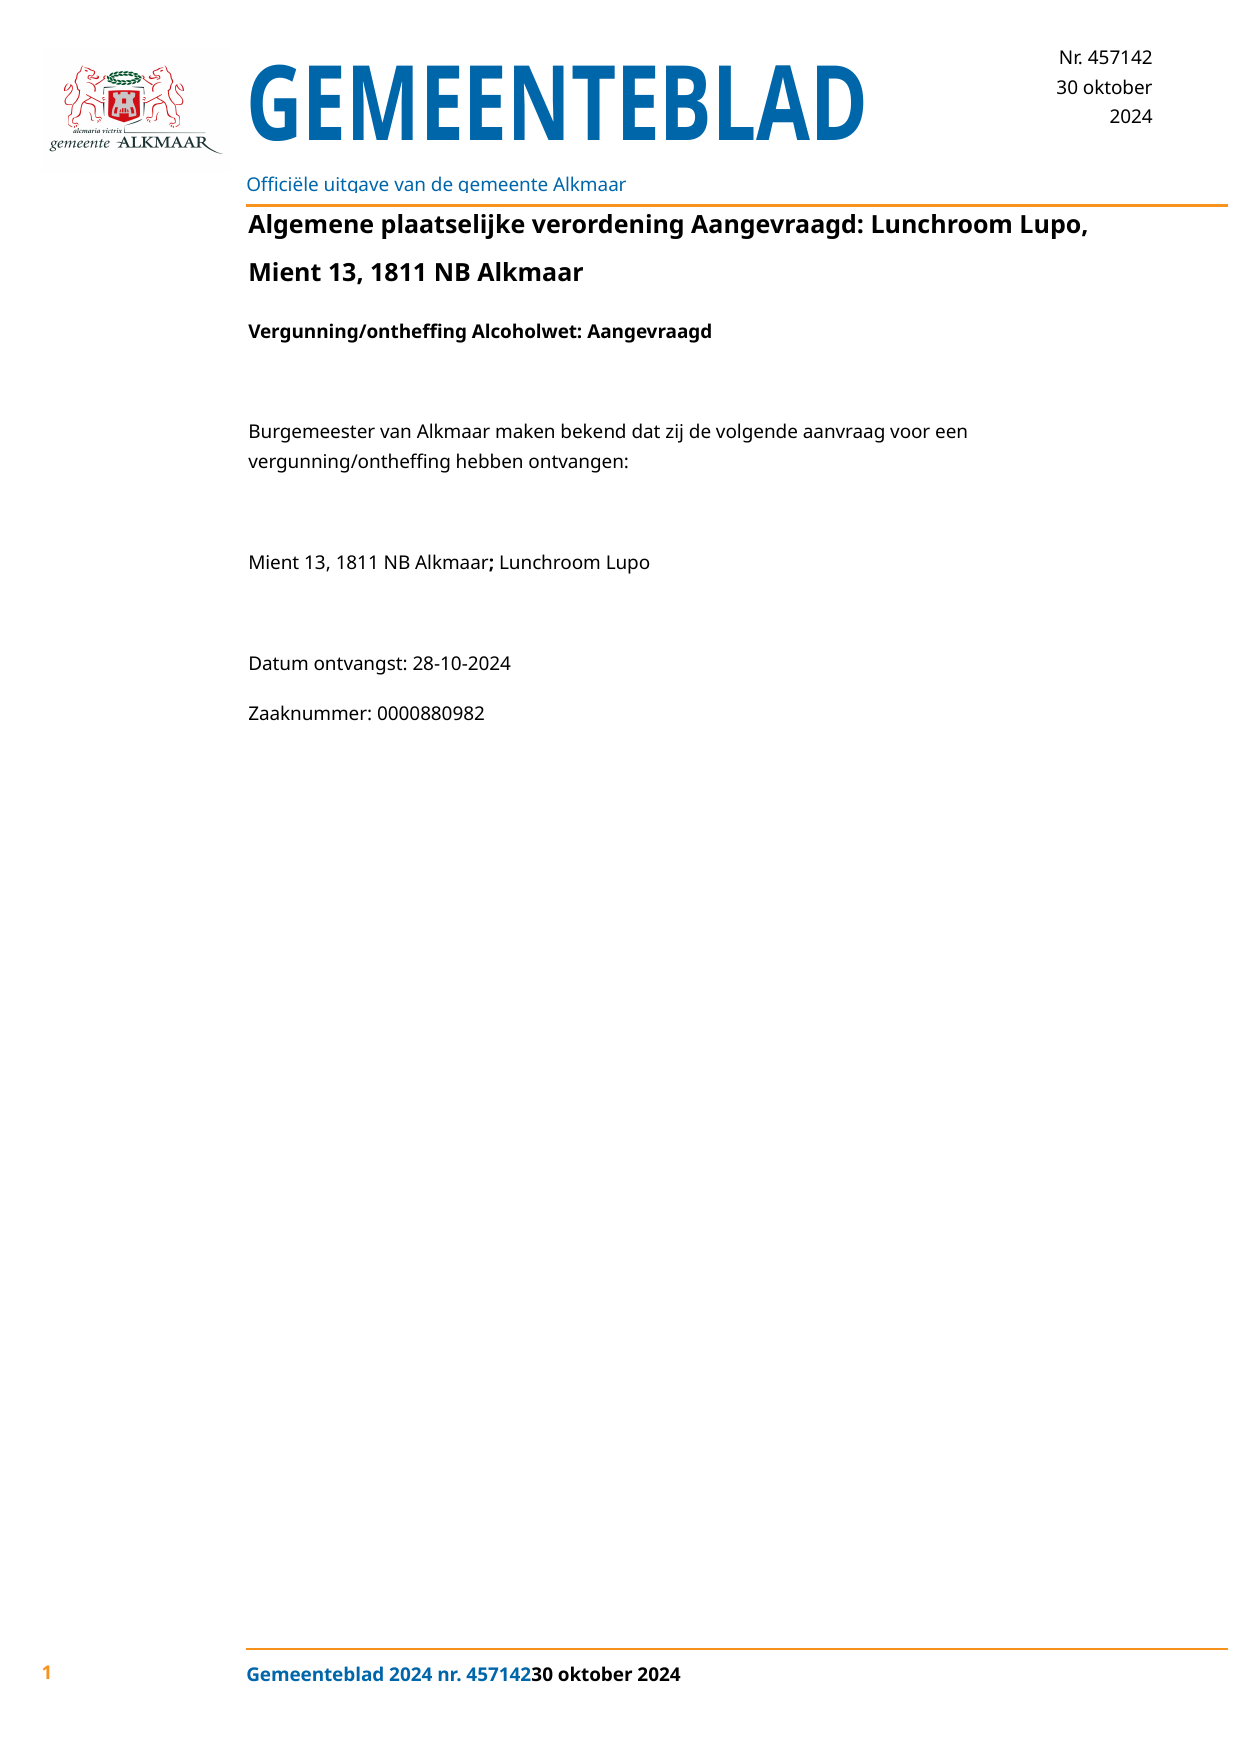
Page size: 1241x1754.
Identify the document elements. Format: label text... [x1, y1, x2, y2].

picture [41, 47, 231, 172]
text Zaaknummer: 0000880982 [248, 700, 1152, 726]
text Vergunning/ontheffing Alcoholwet: Aangevraagd [248, 318, 1152, 344]
text Datum ontvangst: 28-10-2024 [248, 650, 1152, 676]
text Burgemeester van Alkmaar maken bekend dat zij de volgende aanvraag voor een vergunning/ontheffing hebben ontvangen: [248, 419, 1152, 474]
text Mient 13, 1811 NB Alkmaar; Lunchroom Lupo [248, 549, 1152, 575]
text Algemene plaatselijke verordening Aangevraagd: Lunchroom Lupo, Mient 13, 1811 NB Alkmaar [248, 207, 1152, 288]
